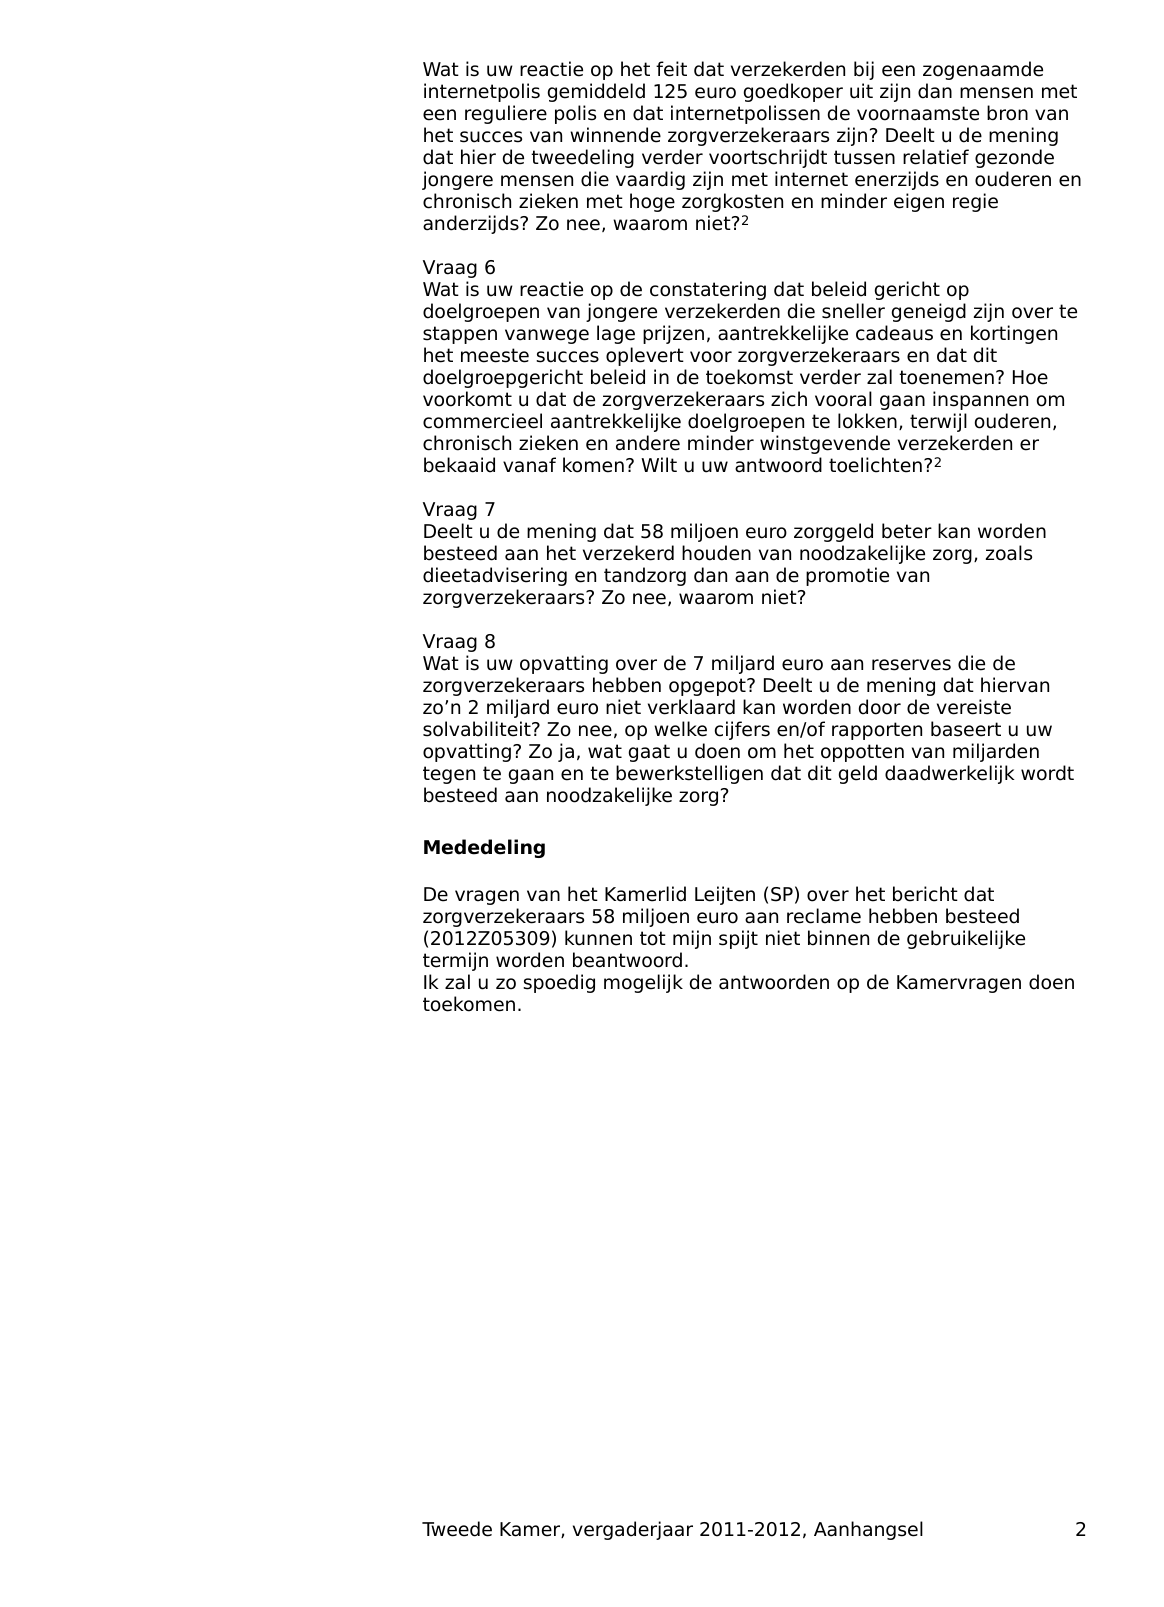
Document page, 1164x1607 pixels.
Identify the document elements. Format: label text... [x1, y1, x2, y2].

text Vraag 8 [422, 631, 1087, 653]
text Wat is uw opvatting over de 7 miljard euro aan reserves die de zorgverzekeraars hebben opgepot? Deelt u de mening dat hiervan zo’n 2 miljard euro niet verklaard kan worden door de vereiste solvabiliteit? Zo nee, op welke cijfers en/of rapporten baseert u uw opvatting? Zo ja, wat gaat u doen om het oppotten van miljarden tegen te gaan en te bewerkstelligen dat dit geld daadwerkelijk wordt besteed aan noodzakelijke zorg? [422, 653, 1087, 807]
text Vraag 7 [422, 499, 1087, 521]
text De vragen van het Kamerlid Leijten (SP) over het bericht dat zorgverzekeraars 58 miljoen euro aan reclame hebben besteed (2012Z05309) kunnen tot mijn spijt niet binnen de gebruikelijke termijn worden beantwoord. [422, 884, 1087, 972]
text Deelt u de mening dat 58 miljoen euro zorggeld beter kan worden besteed aan het verzekerd houden van noodzakelijke zorg, zoals dieetadvisering en tandzorg dan aan de promotie van zorgverzekeraars? Zo nee, waarom niet? [422, 521, 1087, 609]
text Wat is uw reactie op het feit dat verzekerden bij een zogenaamde internetpolis gemiddeld 125 euro goedkoper uit zijn dan mensen met een reguliere polis en dat internetpolissen de voornaamste bron van het succes van winnende zorgverzekeraars zijn? Deelt u de mening dat hier de tweedeling verder voortschrijdt tussen relatief gezonde jongere mensen die vaardig zijn met internet enerzijds en ouderen en chronisch zieken met hoge zorgkosten en minder eigen regie anderzijds? Zo nee, waarom niet?2 [422, 59, 1087, 235]
text Wat is uw reactie op de constatering dat beleid gericht op doelgroepen van jongere verzekerden die sneller geneigd zijn over te stappen vanwege lage prijzen, aantrekkelijke cadeaus en kortingen het meeste succes oplevert voor zorgverzekeraars en dat dit doelgroepgericht beleid in de toekomst verder zal toenemen? Hoe voorkomt u dat de zorgverzekeraars zich vooral gaan inspannen om commercieel aantrekkelijke doelgroepen te lokken, terwijl ouderen, chronisch zieken en andere minder winstgevende verzekerden er bekaaid vanaf komen? Wilt u uw antwoord toelichten?2 [422, 279, 1087, 477]
text Vraag 6 [422, 257, 1087, 279]
text Ik zal u zo spoedig mogelijk de antwoorden op de Kamervragen doen toekomen. [422, 972, 1087, 1016]
subtitle Mededeling [422, 837, 1087, 859]
